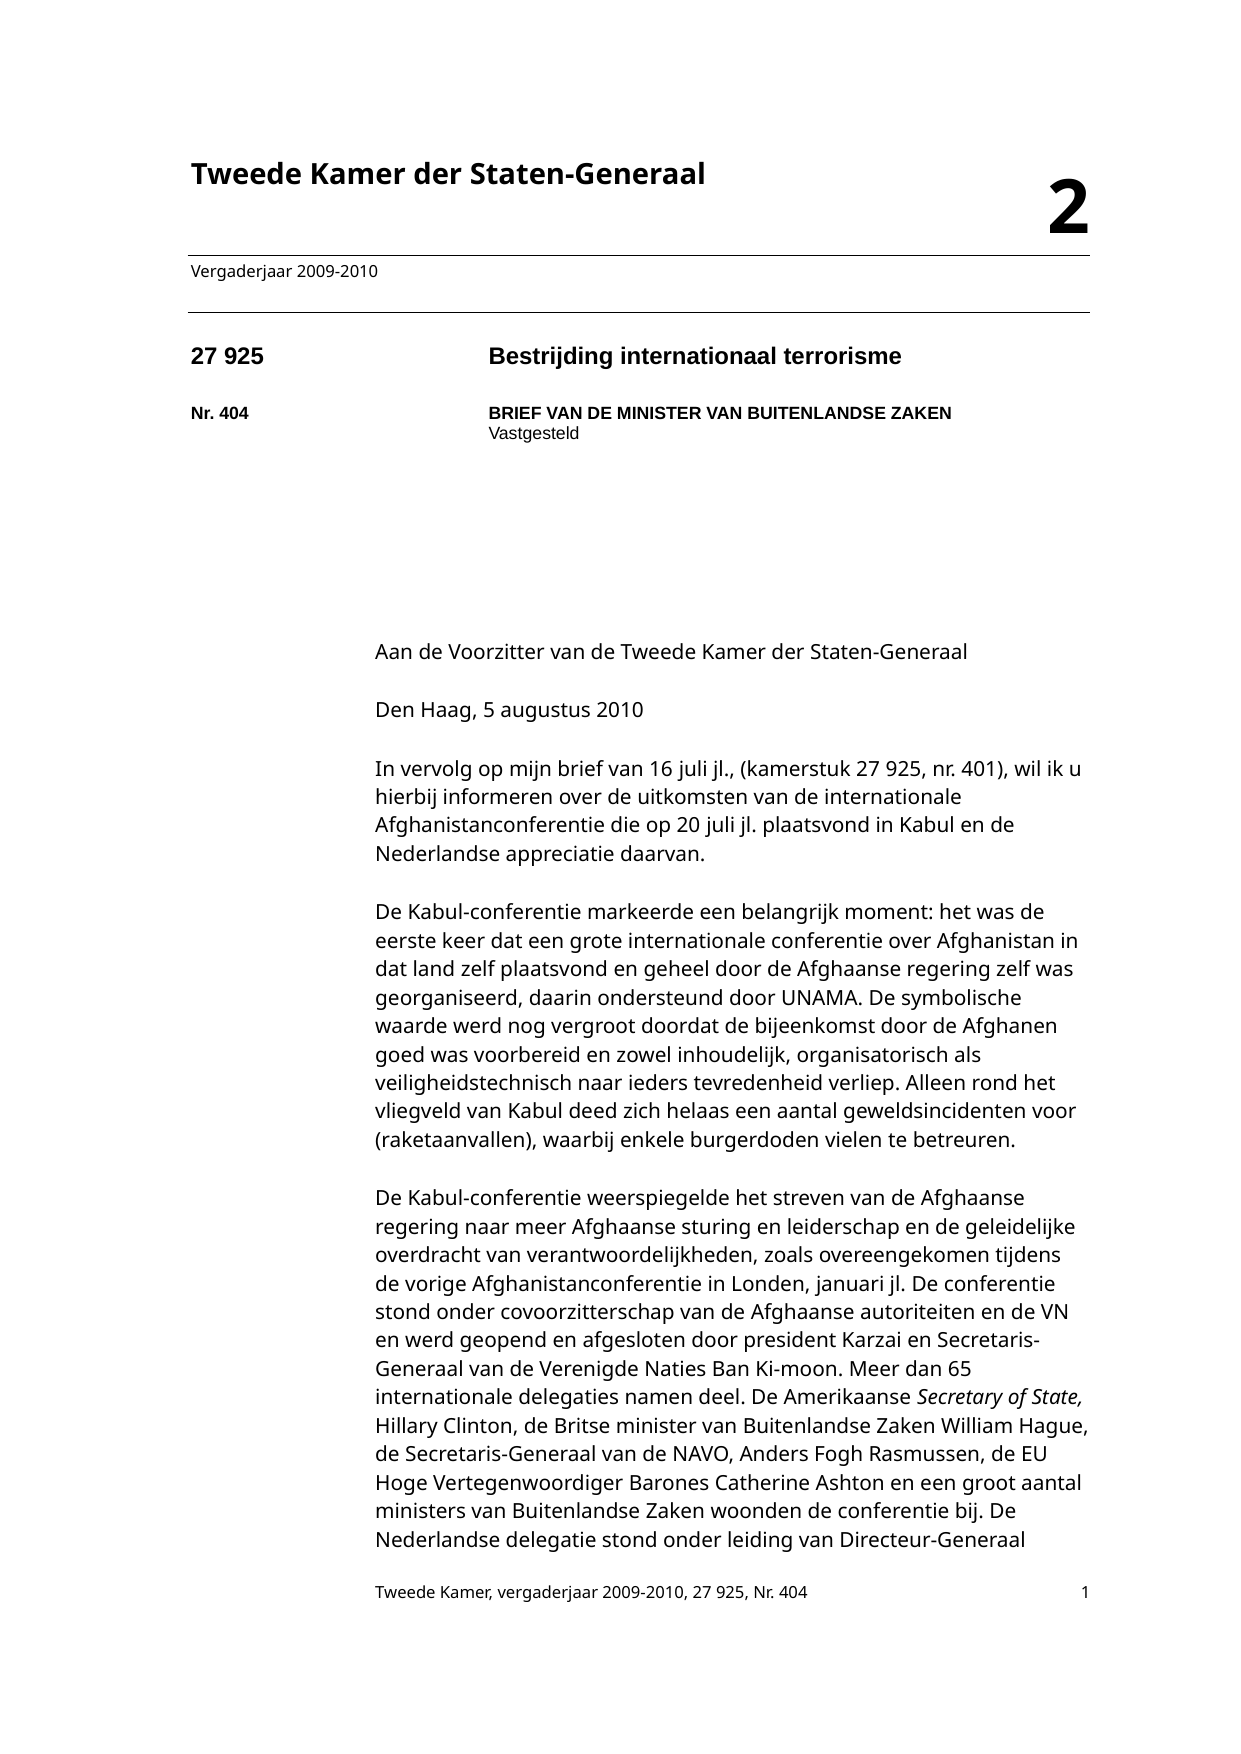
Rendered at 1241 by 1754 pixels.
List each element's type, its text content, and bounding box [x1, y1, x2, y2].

text De Kabul-conferentie weerspiegelde het streven van de Afghaanse regering naar meer Afghaanse sturing en leiderschap en de geleidelijke overdracht van verantwoordelijkheden, zoals overeengekomen tijdens de vorige Afghanistanconferentie in Londen, januari jl. De conferentie stond onder covoorzitterschap van de Afghaanse autoriteiten en de VN en werd geopend en afgesloten door president Karzai en Secretaris-Generaal van de Verenigde Naties Ban Ki-moon. Meer dan 65 internationale delegaties namen deel. De Amerikaanse Secretary of State, Hillary Clinton, de Britse minister van Buitenlandse Zaken William Hague, de Secretaris-Generaal van de NAVO, Anders Fogh Rasmussen, de EU Hoge Vertegenwoordiger Barones Catherine Ashton en een groot aantal ministers van Buitenlandse Zaken woonden de conferentie bij. De Nederlandse delegatie stond onder leiding van Directeur-Generaal [375, 1183, 1090, 1553]
table_header Tweede Kamer der Staten-Generaal [188, 150, 909, 255]
text Den Haag, 5 augustus 2010 [375, 695, 1090, 724]
table_cell BRIEF VAN DE MINISTER VAN BUITENLANDSE ZAKEN Vastgesteld [485, 399, 1090, 518]
text In vervolg op mijn brief van 16 juli jl., (kamerstuk 27 925, nr. 401), wil ik u hierbij informeren over de uitkomsten van de internationale Afghanistanconferentie die op 20 juli jl. plaatsvond in Kabul en de Nederlandse appreciatie daarvan. [375, 754, 1090, 867]
table_cell [485, 313, 1090, 339]
table_cell 27 925 [188, 339, 485, 399]
table_cell Bestrijding internationaal terrorisme [485, 339, 1090, 399]
table_cell [485, 256, 1090, 312]
table_cell Nr. 404 [188, 399, 485, 518]
text De Kabul-conferentie markeerde een belangrijk moment: het was de eerste keer dat een grote internationale conferentie over Afghanistan in dat land zelf plaatsvond en geheel door de Afghaanse regering zelf was georganiseerd, daarin ondersteund door UNAMA. De symbolische waarde werd nog vergroot doordat de bijeenkomst door de Afghanen goed was voorbereid en zowel inhoudelijk, organisatorisch als veiligheidstechnisch naar ieders tevredenheid verliep. Alleen rond het vliegveld van Kabul deed zich helaas een aantal geweldsincidenten voor (raketaanvallen), waarbij enkele burgerdoden vielen te betreuren. [375, 897, 1090, 1153]
text Aan de Voorzitter van de Tweede Kamer der Staten-Generaal [375, 637, 1090, 665]
table_cell Vergaderjaar 2009-2010 [188, 256, 485, 312]
table_cell [188, 313, 485, 339]
table_header 2 [910, 150, 1090, 255]
